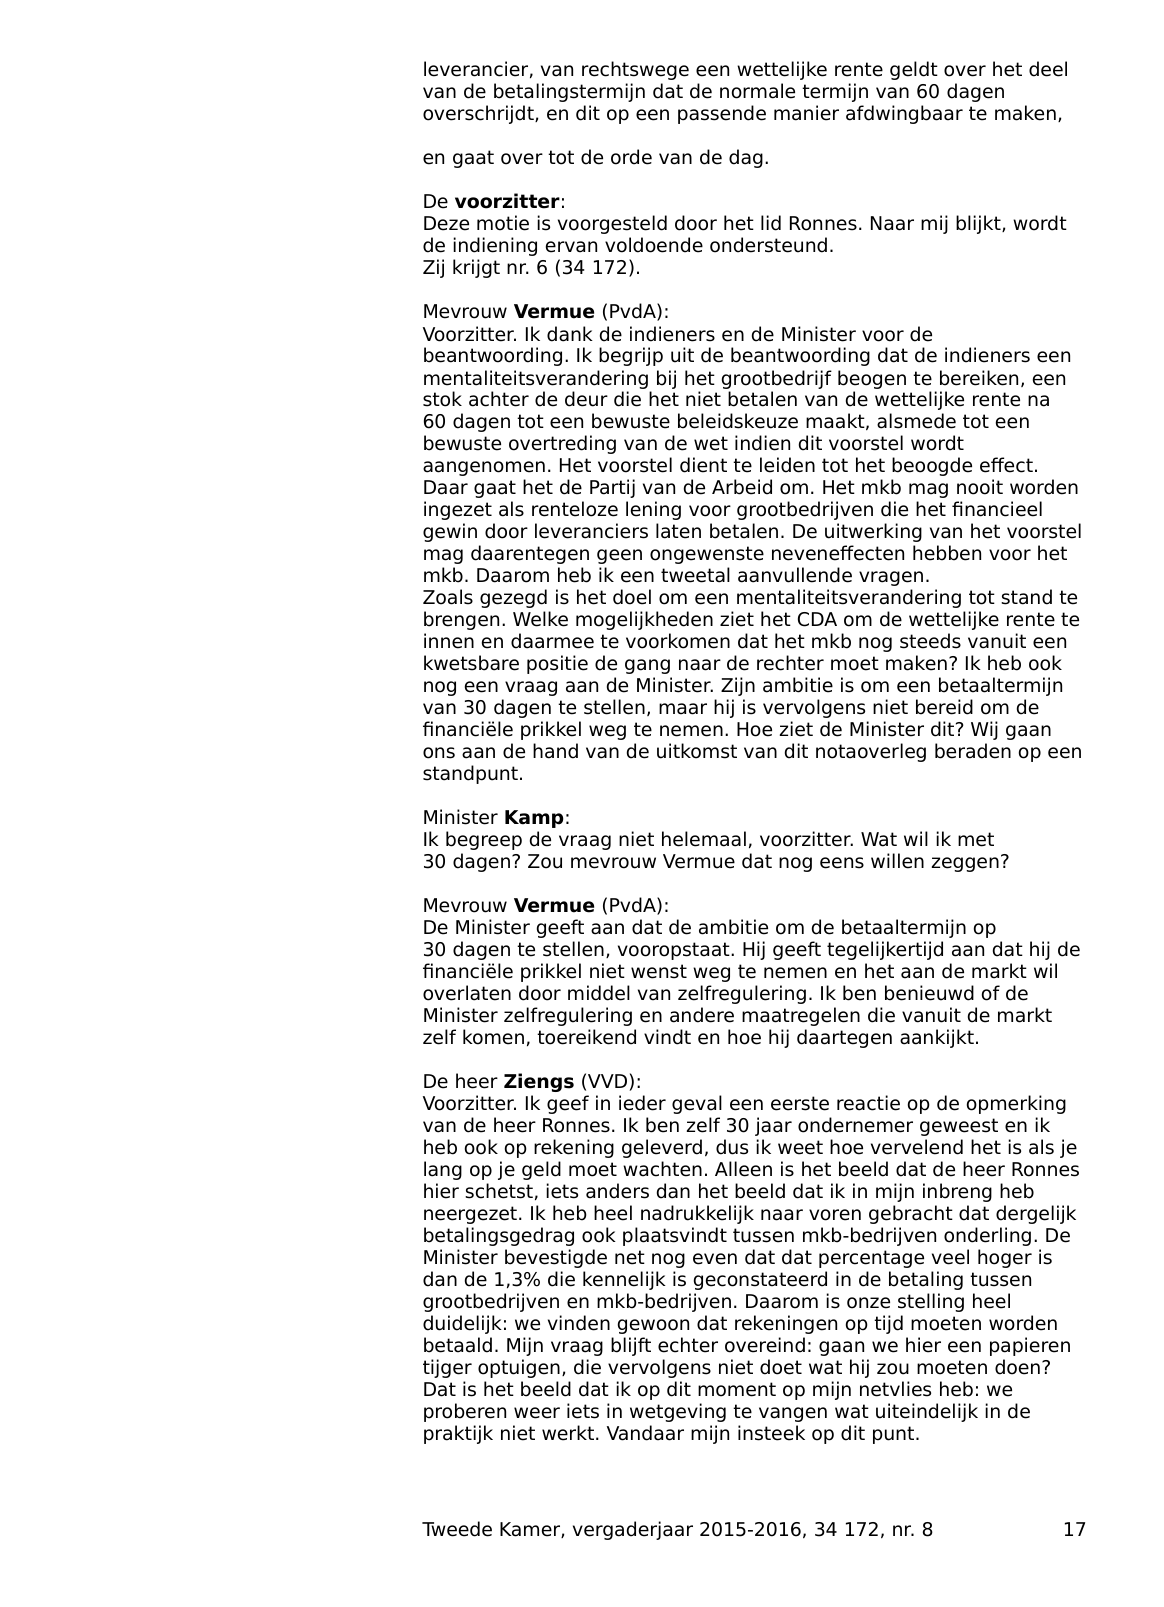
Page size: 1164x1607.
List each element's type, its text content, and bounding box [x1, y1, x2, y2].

text Zij krijgt nr. 6 (34 172). [422, 257, 1087, 279]
text Mevrouw Vermue (PvdA): [422, 895, 1087, 917]
text Mevrouw Vermue (PvdA): [422, 301, 1087, 323]
text De heer Ziengs (VVD): [422, 1071, 1087, 1093]
text Voorzitter. Ik geef in ieder geval een eerste reactie op de opmerking van de heer Ronnes. Ik ben zelf 30 jaar ondernemer geweest en ik heb ook op rekening geleverd, dus ik weet hoe vervelend het is als je lang op je geld moet wachten. Alleen is het beeld dat de heer Ronnes hier schetst, iets anders dan het beeld dat ik in mijn inbreng heb neergezet. Ik heb heel nadrukkelijk naar voren gebracht dat dergelijk betalingsgedrag ook plaatsvindt tussen mkb-bedrijven onderling. De Minister bevestigde net nog even dat dat percentage veel hoger is dan de 1,3% die kennelijk is geconstateerd in de betaling tussen grootbedrijven en mkb-bedrijven. Daarom is onze stelling heel duidelijk: we vinden gewoon dat rekeningen op tijd moeten worden betaald. Mijn vraag blijft echter overeind: gaan we hier een papieren tijger optuigen, die vervolgens niet doet wat hij zou moeten doen? Dat is het beeld dat ik op dit moment op mijn netvlies heb: we proberen weer iets in wetgeving te vangen wat uiteindelijk in de praktijk niet werkt. Vandaar mijn insteek op dit punt. [422, 1093, 1087, 1445]
text Deze motie is voorgesteld door het lid Ronnes. Naar mij blijkt, wordt de indiening ervan voldoende ondersteund. [422, 213, 1087, 257]
text De voorzitter: [422, 191, 1087, 213]
text Ik begreep de vraag niet helemaal, voorzitter. Wat wil ik met 30 dagen? Zou mevrouw Vermue dat nog eens willen zeggen? [422, 829, 1087, 873]
text Minister Kamp: [422, 807, 1087, 829]
text leverancier, van rechtswege een wettelijke rente geldt over het deel van de betalingstermijn dat de normale termijn van 60 dagen overschrijdt, en dit op een passende manier afdwingbaar te maken, [422, 59, 1087, 125]
text De Minister geeft aan dat de ambitie om de betaaltermijn op 30 dagen te stellen, vooropstaat. Hij geeft tegelijkertijd aan dat hij de financiële prikkel niet wenst weg te nemen en het aan de markt wil overlaten door middel van zelfregulering. Ik ben benieuwd of de Minister zelfregulering en andere maatregelen die vanuit de markt zelf komen, toereikend vindt en hoe hij daartegen aankijkt. [422, 917, 1087, 1049]
text Voorzitter. Ik dank de indieners en de Minister voor de beantwoording. Ik begrijp uit de beantwoording dat de indieners een mentaliteitsverandering bij het grootbedrijf beogen te bereiken, een stok achter de deur die het niet betalen van de wettelijke rente na 60 dagen tot een bewuste beleidskeuze maakt, alsmede tot een bewuste overtreding van de wet indien dit voorstel wordt aangenomen. Het voorstel dient te leiden tot het beoogde effect. Daar gaat het de Partij van de Arbeid om. Het mkb mag nooit worden ingezet als renteloze lening voor grootbedrijven die het financieel gewin door leveranciers laten betalen. De uitwerking van het voorstel mag daarentegen geen ongewenste neveneffecten hebben voor het mkb. Daarom heb ik een tweetal aanvullende vragen. [422, 323, 1087, 587]
text en gaat over tot de orde van de dag. [422, 147, 1087, 169]
text Zoals gezegd is het doel om een mentaliteitsverandering tot stand te brengen. Welke mogelijkheden ziet het CDA om de wettelijke rente te innen en daarmee te voorkomen dat het mkb nog steeds vanuit een kwetsbare positie de gang naar de rechter moet maken? Ik heb ook nog een vraag aan de Minister. Zijn ambitie is om een betaaltermijn van 30 dagen te stellen, maar hij is vervolgens niet bereid om de financiële prikkel weg te nemen. Hoe ziet de Minister dit? Wij gaan ons aan de hand van de uitkomst van dit notaoverleg beraden op een standpunt. [422, 587, 1087, 785]
